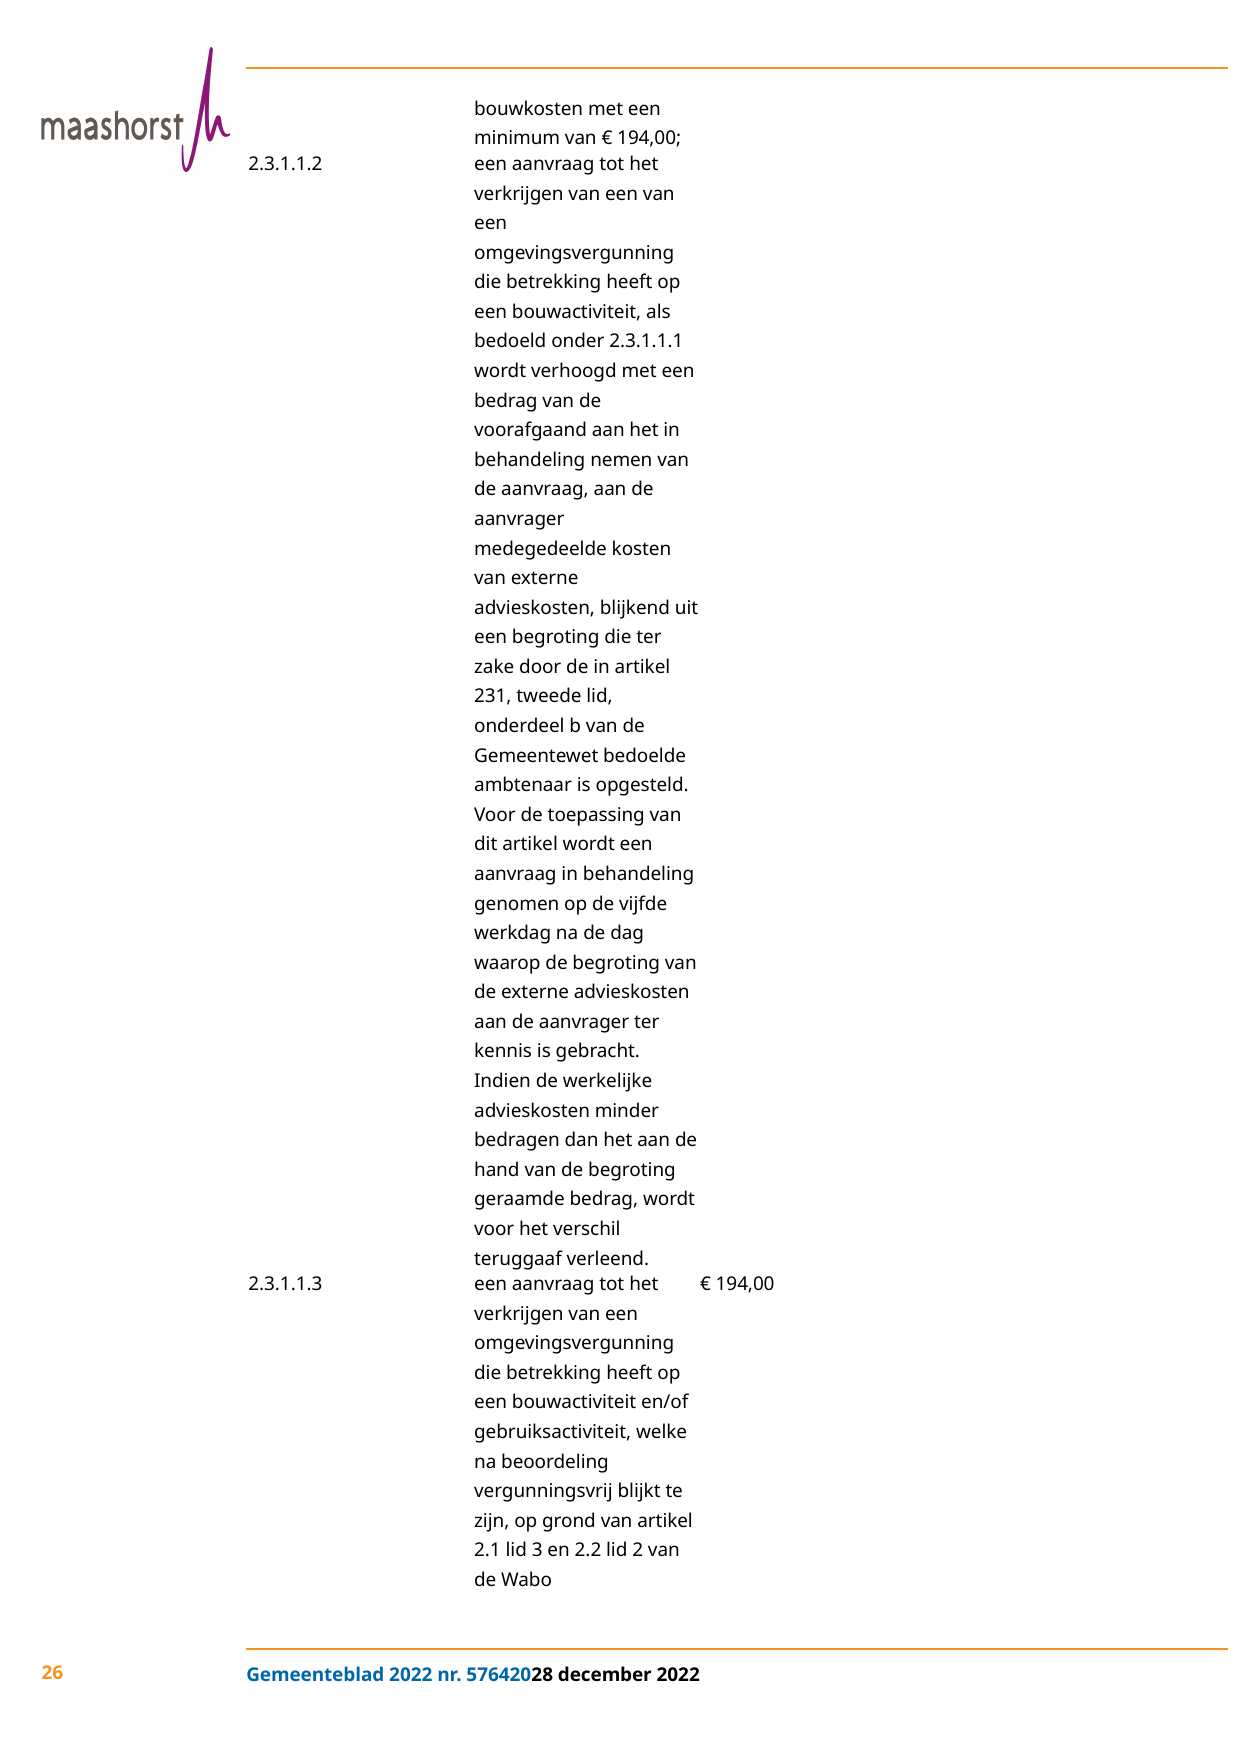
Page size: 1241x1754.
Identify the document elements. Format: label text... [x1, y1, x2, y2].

picture [41, 47, 231, 172]
table_cell [926, 1270, 1152, 1592]
table_cell een aanvraag tot het verkrijgen van een van een omgevingsvergunning die betrekking heeft op een bouwactiviteit, als bedoeld onder 2.3.1.1.1 wordt verhoogd met een bedrag van de voorafgaand aan het in behandeling nemen van de aanvraag, aan de aanvrager medegedeelde kosten van externe advieskosten, blijkend uit een begroting die ter zake door de in artikel 231, tweede lid, onderdeel b van de Gemeentewet bedoelde ambtenaar is opgesteld. Voor de toepassing van dit artikel wordt een aanvraag in behandeling genomen op de vijfde werkdag na de dag waarop de begroting van de externe advieskosten aan de aanvrager ter kennis is gebracht. Indien de werkelijke advieskosten minder bedragen dan het aan de hand van de begroting geraamde bedrag, wordt voor het verschil teruggaaf verleend. [474, 150, 700, 1270]
table_cell [926, 150, 1152, 1270]
table_cell 2.3.1.1.3 [248, 1270, 474, 1592]
table_cell bouwkosten met een minimum van € 194,00; [474, 95, 700, 150]
table_cell [700, 95, 926, 150]
table_cell [926, 95, 1152, 150]
table_cell [248, 95, 474, 150]
table_cell [700, 150, 926, 1270]
table_cell 2.3.1.1.2 [248, 150, 474, 1270]
table_cell een aanvraag tot het verkrijgen van een omgevingsvergunning die betrekking heeft op een bouwactiviteit en/of gebruiksactiviteit, welke na beoordeling vergunningsvrij blijkt te zijn, op grond van artikel 2.1 lid 3 en 2.2 lid 2 van de Wabo [474, 1270, 700, 1592]
table_cell € 194,00 [700, 1270, 926, 1592]
